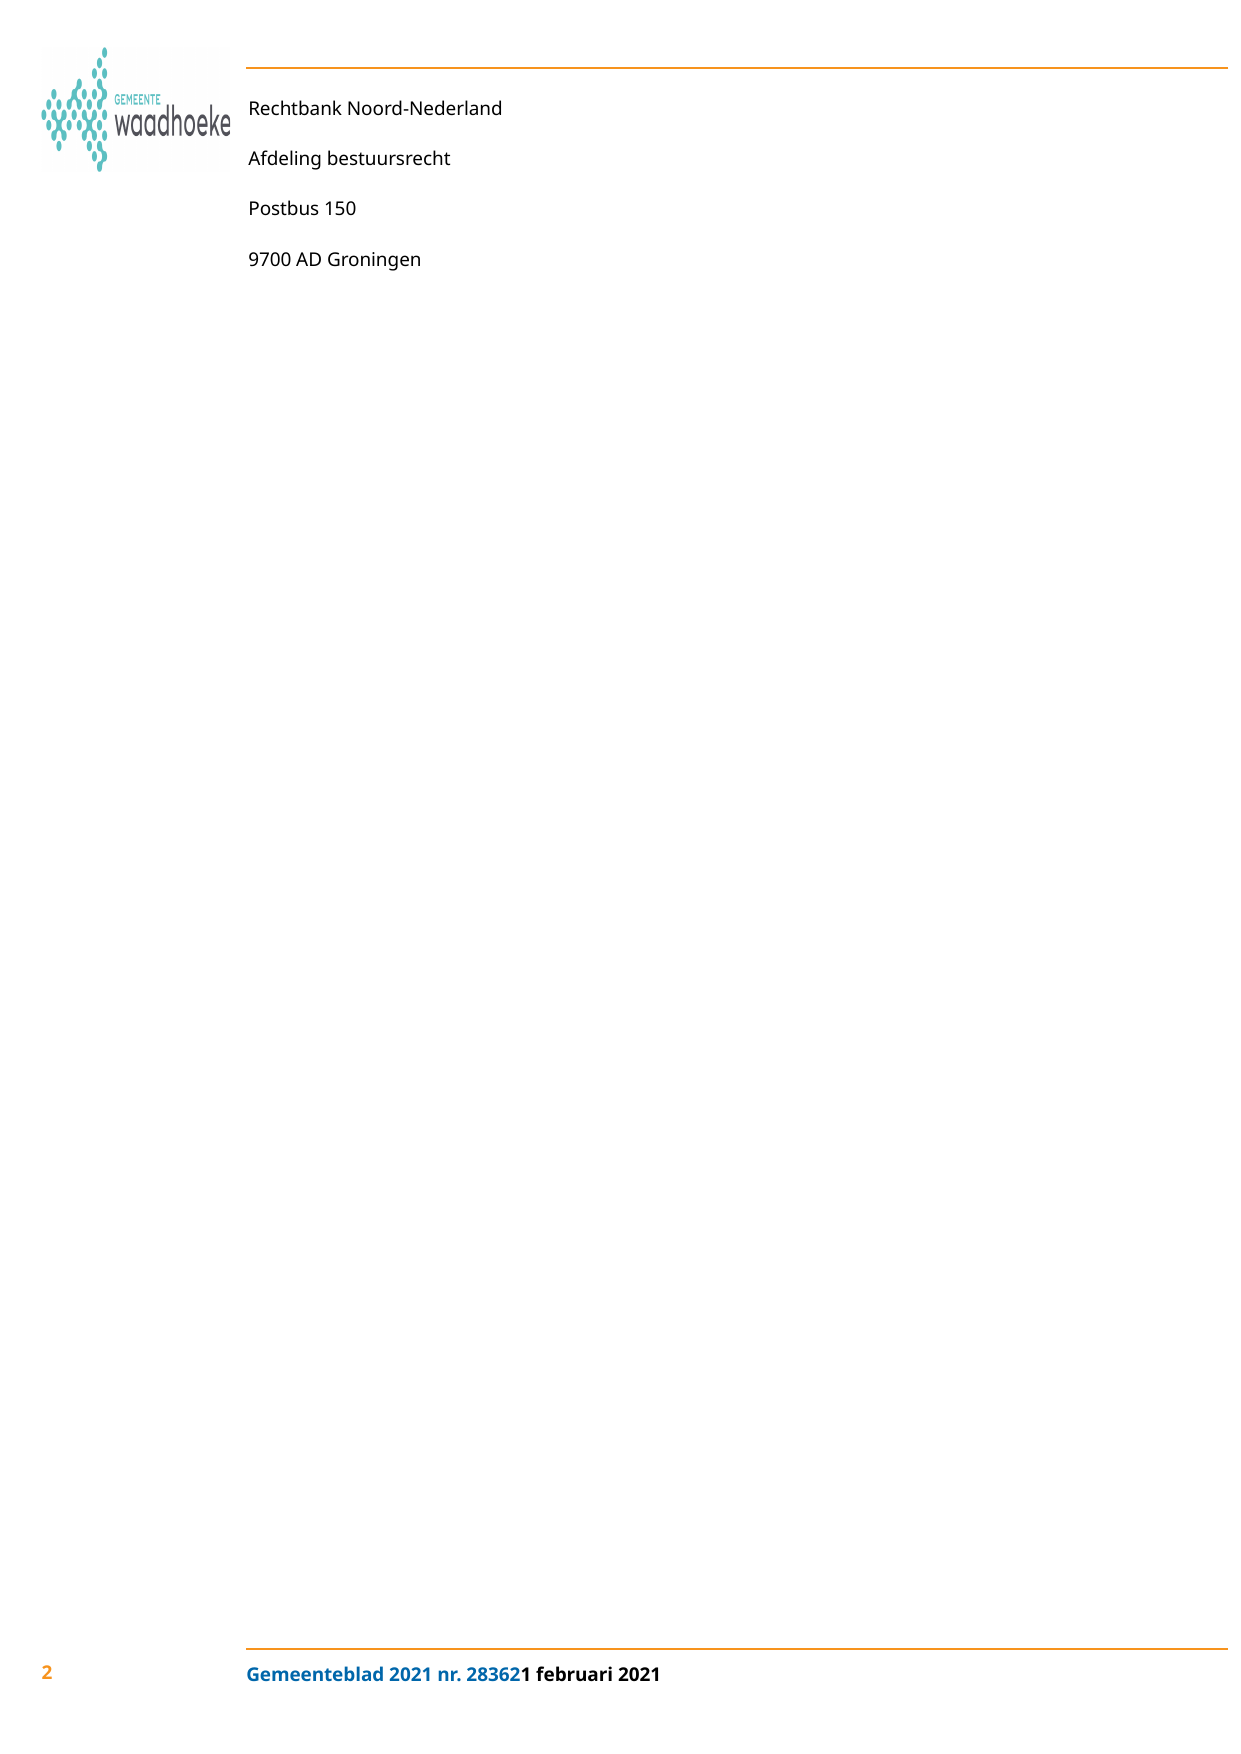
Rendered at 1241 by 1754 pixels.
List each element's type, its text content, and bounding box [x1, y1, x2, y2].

picture [41, 47, 231, 172]
text Rechtbank Noord-Nederland [248, 95, 1152, 121]
text 9700 AD Groningen [248, 246, 1152, 272]
text Postbus 150 [248, 196, 1152, 221]
text Afdeling bestuursrecht [248, 145, 1152, 171]
